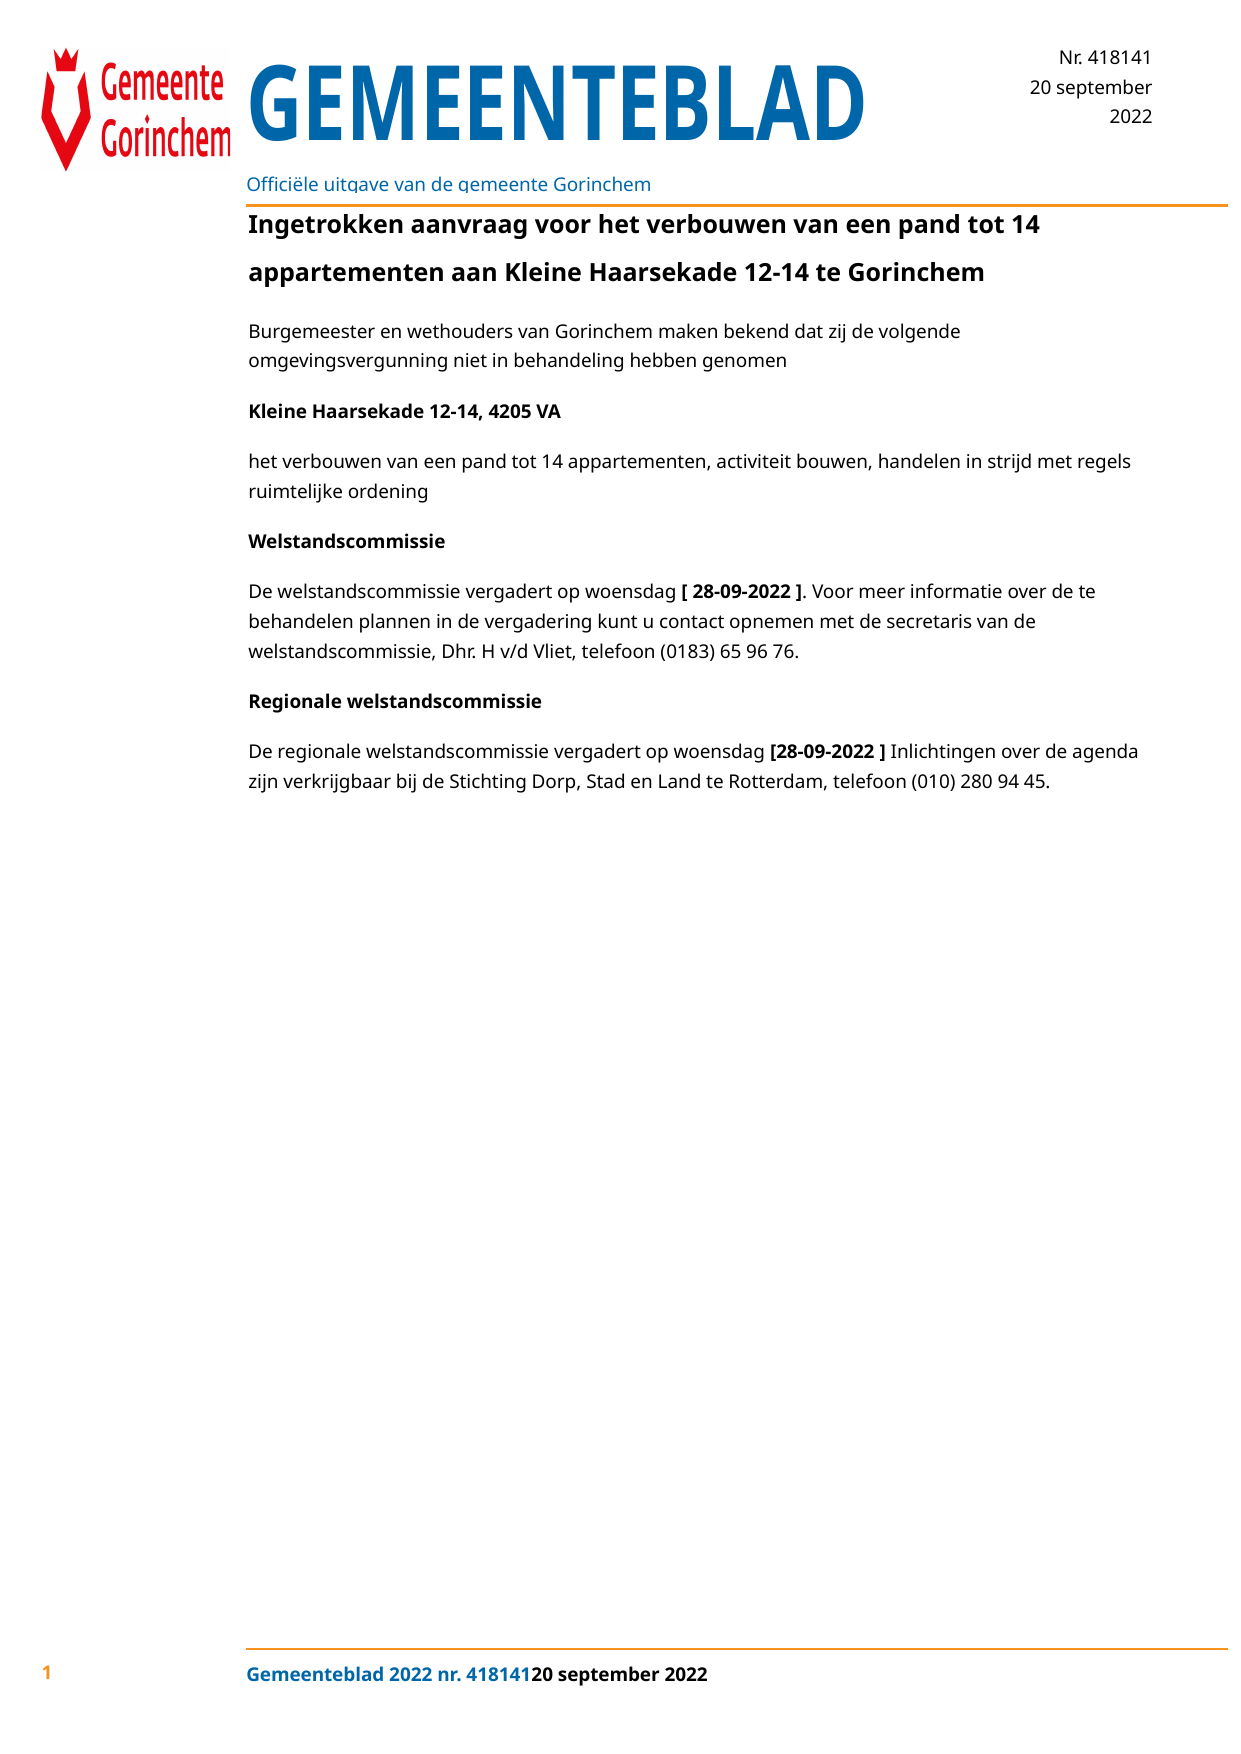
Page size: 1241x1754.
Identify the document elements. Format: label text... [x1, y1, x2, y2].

text De regionale welstandscommissie vergadert op woensdag [28-09-2022 ] Inlichtingen over de agenda zijn verkrijgbaar bij de Stichting Dorp, Stad en Land te Rotterdam, telefoon (010) 280 94 45. [248, 739, 1152, 794]
text Burgemeester en wethouders van Gorinchem maken bekend dat zij de volgende omgevingsvergunning niet in behandeling hebben genomen [248, 318, 1152, 373]
text De welstandscommissie vergadert op woensdag [ 28-09-2022 ]. Voor meer informatie over de te behandelen plannen in de vergadering kunt u contact opnemen met de secretaris van de welstandscommissie, Dhr. H v/d Vliet, telefoon (0183) 65 96 76. [248, 579, 1152, 664]
text Kleine Haarsekade 12-14, 4205 VA [248, 398, 1152, 424]
text het verbouwen van een pand tot 14 appartementen, activiteit bouwen, handelen in strijd met regels ruimtelijke ordening [248, 448, 1152, 504]
text Welstandscommissie [248, 528, 1152, 554]
picture [41, 47, 231, 172]
text Regionale welstandscommissie [248, 688, 1152, 714]
text Ingetrokken aanvraag voor het verbouwen van een pand tot 14 appartementen aan Kleine Haarsekade 12-14 te Gorinchem [248, 207, 1152, 288]
